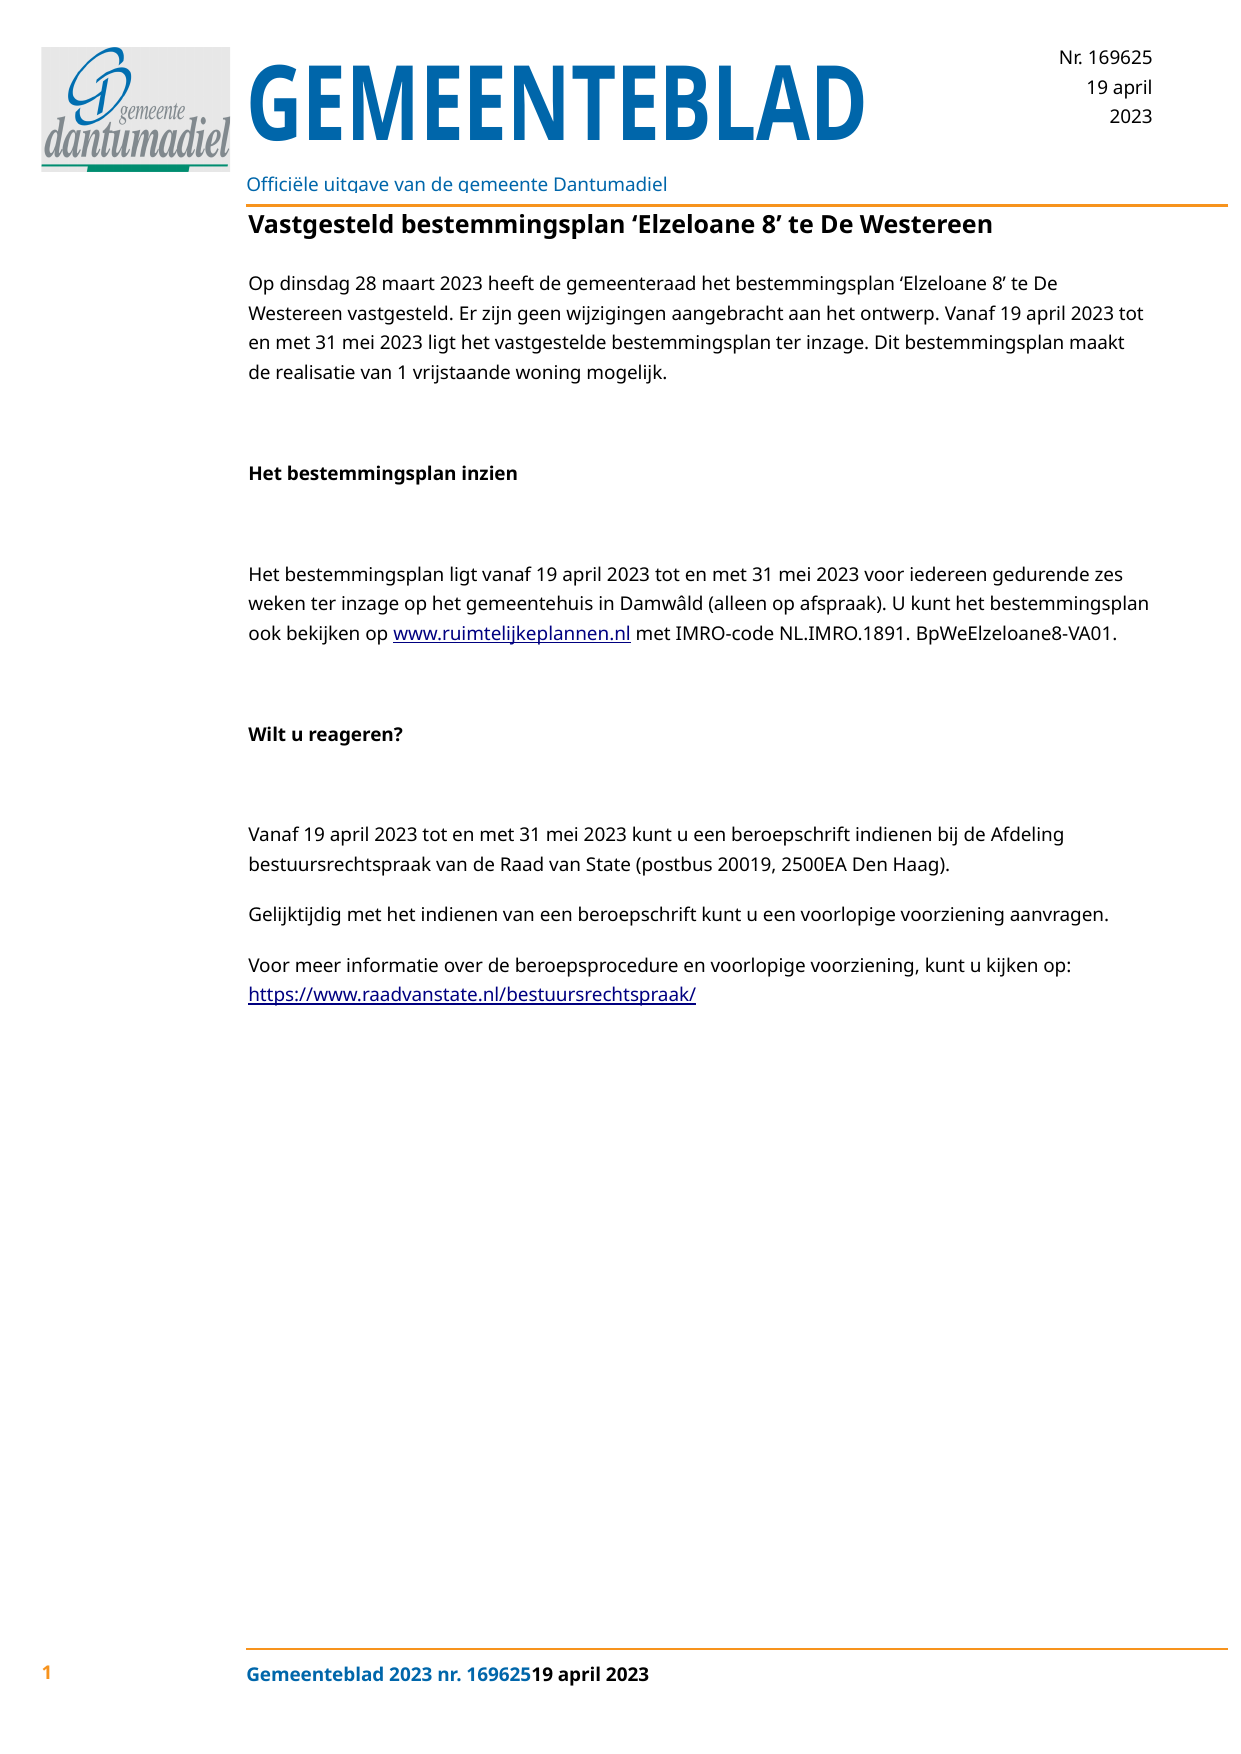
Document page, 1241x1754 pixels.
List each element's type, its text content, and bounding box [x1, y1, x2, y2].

text Het bestemmingsplan inzien [248, 460, 1152, 486]
text Het bestemmingsplan ligt vanaf 19 april 2023 tot en met 31 mei 2023 voor iedereen gedurende zes weken ter inzage op het gemeentehuis in Damwâld (alleen op afspraak). U kunt het bestemmingsplan ook bekijken op www.ruimtelijkeplannen.nl met IMRO-code NL.IMRO.1891. BpWeElzeloane8-VA01. [248, 561, 1152, 646]
text Wilt u reageren? [248, 721, 1152, 746]
text Op dinsdag 28 maart 2023 heeft de gemeenteraad het bestemmingsplan ‘Elzeloane 8’ te De Westereen vastgesteld. Er zijn geen wijzigingen aangebracht aan het ontwerp. Vanaf 19 april 2023 tot en met 31 mei 2023 ligt het vastgestelde bestemmingsplan ter inzage. Dit bestemmingsplan maakt de realisatie van 1 vrijstaande woning mogelijk. [248, 270, 1152, 385]
text Gelijktijdig met het indienen van een beroepschrift kunt u een voorlopige voorziening aanvragen. [248, 902, 1152, 927]
text Voor meer informatie over de beroepsprocedure en voorlopige voorziening, kunt u kijken op: https://www.raadvanstate.nl/bestuursrechtspraak/ [248, 952, 1152, 1007]
picture [41, 47, 231, 172]
text Vastgesteld bestemmingsplan ‘Elzeloane 8’ te De Westereen [248, 207, 1152, 241]
text Vanaf 19 april 2023 tot en met 31 mei 2023 kunt u een beroepschrift indienen bij de Afdeling bestuursrechtspraak van de Raad van State (postbus 20019, 2500EA Den Haag). [248, 822, 1152, 877]
